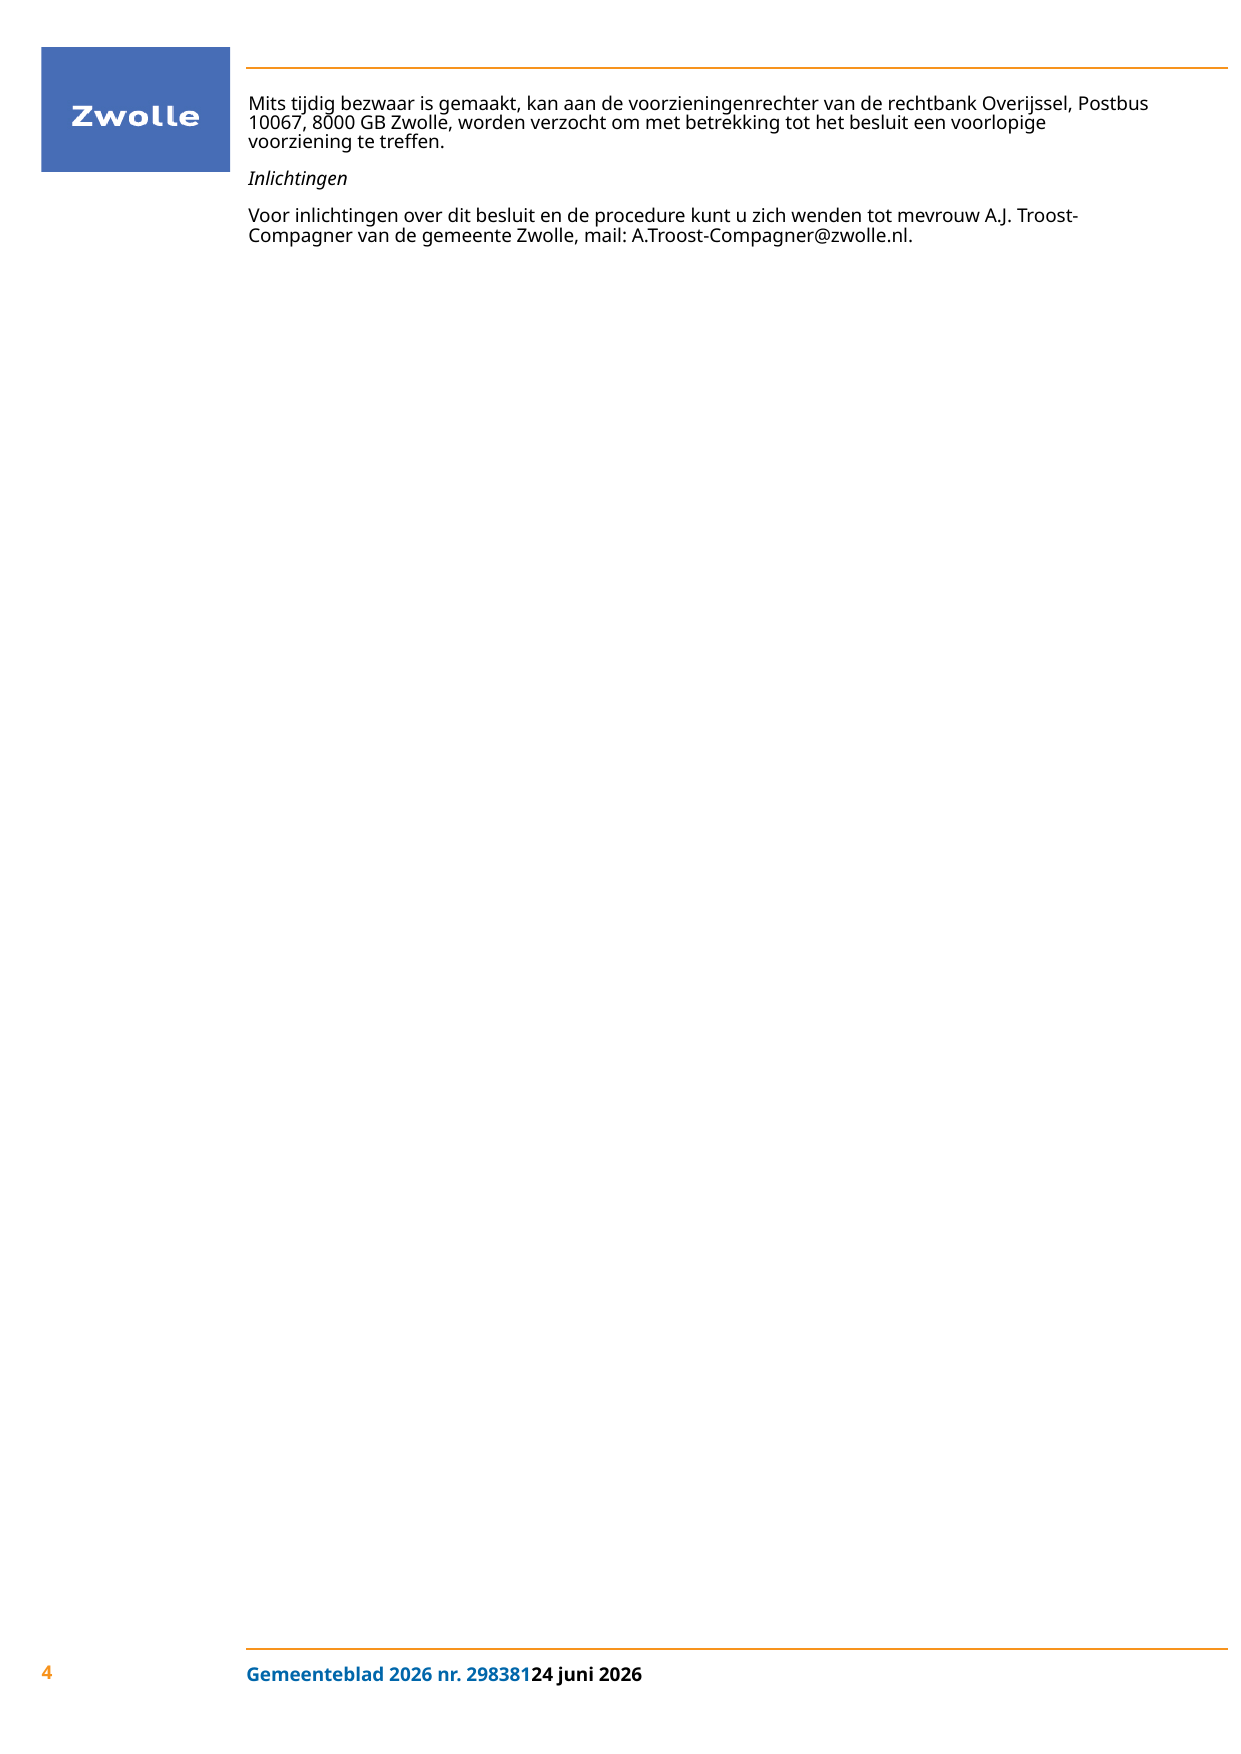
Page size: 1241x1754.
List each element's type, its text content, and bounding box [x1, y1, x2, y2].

text Voor inlichtingen over dit besluit en de procedure kunt u zich wenden tot mevrouw A.J. Troost-Compagner van de gemeente Zwolle, mail: A.Troost-Compagner@zwolle.nl. [248, 207, 1152, 246]
text Mits tijdig bezwaar is gemaakt, kan aan de voorzieningenrechter van de rechtbank Overijssel, Postbus 10067, 8000 GB Zwolle, worden verzocht om met betrekking tot het besluit een voorlopige voorziening te treffen. [248, 95, 1152, 153]
text Inlichtingen [248, 170, 1152, 189]
picture [41, 47, 231, 172]
